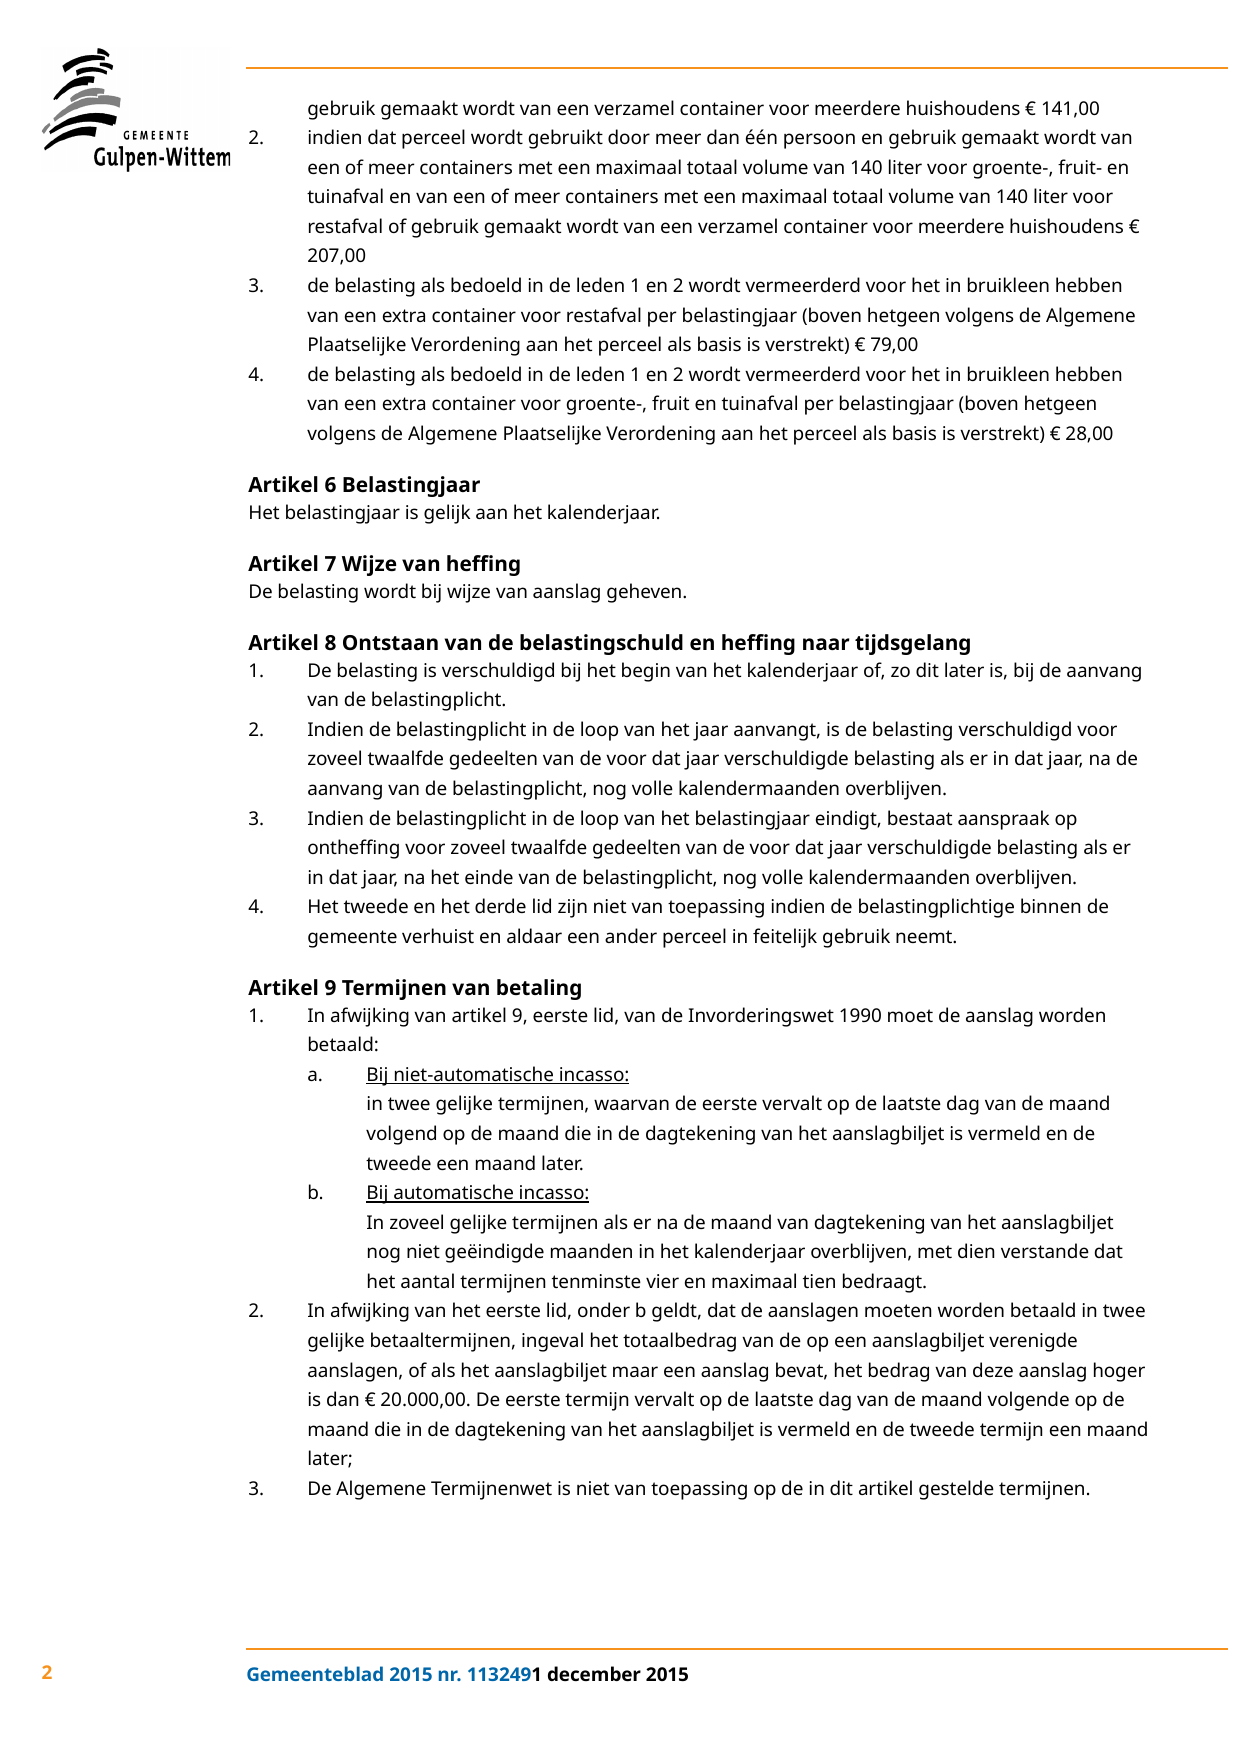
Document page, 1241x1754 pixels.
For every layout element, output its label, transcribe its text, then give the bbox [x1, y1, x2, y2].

list Indien de belastingplicht in de loop van het jaar aanvangt, is de belasting verschuldigd voor zoveel twaalfde gedeelten van de voor dat jaar verschuldigde belasting als er in dat jaar, na de aanvang van de belastingplicht, nog volle kalendermaanden overblijven. [248, 716, 1152, 801]
list In afwijking van het eerste lid, onder b geldt, dat de aanslagen moeten worden betaald in twee gelijke betaaltermijnen, ingeval het totaalbedrag van de op een aanslagbiljet verenigde aanslagen, of als het aanslagbiljet maar een aanslag bevat, het bedrag van deze aanslag hoger is dan € 20.000,00. De eerste termijn vervalt op de laatste dag van de maand volgende op de maand die in de dagtekening van het aanslagbiljet is vermeld en de tweede termijn een maand later; [248, 1298, 1152, 1471]
list In zoveel gelijke termijnen als er na de maand van dagtekening van het aanslagbiljet nog niet geëindigde maanden in het kalenderjaar overblijven, met dien verstande dat het aantal termijnen tenminste vier en maximaal tien bedraagt. [307, 1209, 1152, 1294]
list de belasting als bedoeld in de leden 1 en 2 wordt vermeerderd voor het in bruikleen hebben van een extra container voor restafval per belastingjaar (boven hetgeen volgens de Algemene Plaatselijke Verordening aan het perceel als basis is verstrekt) € 79,00 [248, 272, 1152, 357]
list Bij automatische incasso: [307, 1179, 1152, 1205]
picture [41, 47, 231, 172]
list in twee gelijke termijnen, waarvan de eerste vervalt op de laatste dag van de maand volgend op de maand die in de dagtekening van het aanslagbiljet is vermeld en de tweede een maand later. [307, 1091, 1152, 1176]
text Artikel 8 Ontstaan van de belastingschuld en heffing naar tijdsgelang [248, 628, 1152, 657]
list In afwijking van artikel 9, eerste lid, van de Invorderingswet 1990 moet de aanslag worden betaald: [248, 1002, 1152, 1057]
list De belasting is verschuldigd bij het begin van het kalenderjaar of, zo dit later is, bij de aanvang van de belastingplicht. [248, 657, 1152, 712]
text Het belastingjaar is gelijk aan het kalenderjaar. [248, 499, 1152, 525]
text Artikel 6 Belastingjaar [248, 471, 1152, 499]
text Artikel 7 Wijze van heffing [248, 549, 1152, 578]
list Indien de belastingplicht in de loop van het belastingjaar eindigt, bestaat aanspraak op ontheffing voor zoveel twaalfde gedeelten van de voor dat jaar verschuldigde belasting als er in dat jaar, na het einde van de belastingplicht, nog volle kalendermaanden overblijven. [248, 805, 1152, 889]
list de belasting als bedoeld in de leden 1 en 2 wordt vermeerderd voor het in bruikleen hebben van een extra container voor groente-, fruit en tuinafval per belastingjaar (boven hetgeen volgens de Algemene Plaatselijke Verordening aan het perceel als basis is verstrekt) € 28,00 [248, 361, 1152, 446]
text Artikel 9 Termijnen van betaling [248, 973, 1152, 1002]
text De belasting wordt bij wijze van aanslag geheven. [248, 578, 1152, 604]
list Bij niet-automatische incasso: [307, 1061, 1152, 1087]
list Het tweede en het derde lid zijn niet van toepassing indien de belastingplichtige binnen de gemeente verhuist en aldaar een ander perceel in feitelijk gebruik neemt. [248, 893, 1152, 949]
list indien dat perceel wordt gebruikt door meer dan één persoon en gebruik gemaakt wordt van een of meer containers met een maximaal totaal volume van 140 liter voor groente-, fruit- en tuinafval en van een of meer containers met een maximaal totaal volume van 140 liter voor restafval of gebruik gemaakt wordt van een verzamel container voor meerdere huishoudens € 207,00 [248, 124, 1152, 268]
list De Algemene Termijnenwet is niet van toepassing op de in dit artikel gestelde termijnen. [248, 1475, 1152, 1501]
list gebruik gemaakt wordt van een verzamel container voor meerdere huishoudens € 141,00 [248, 95, 1152, 121]
